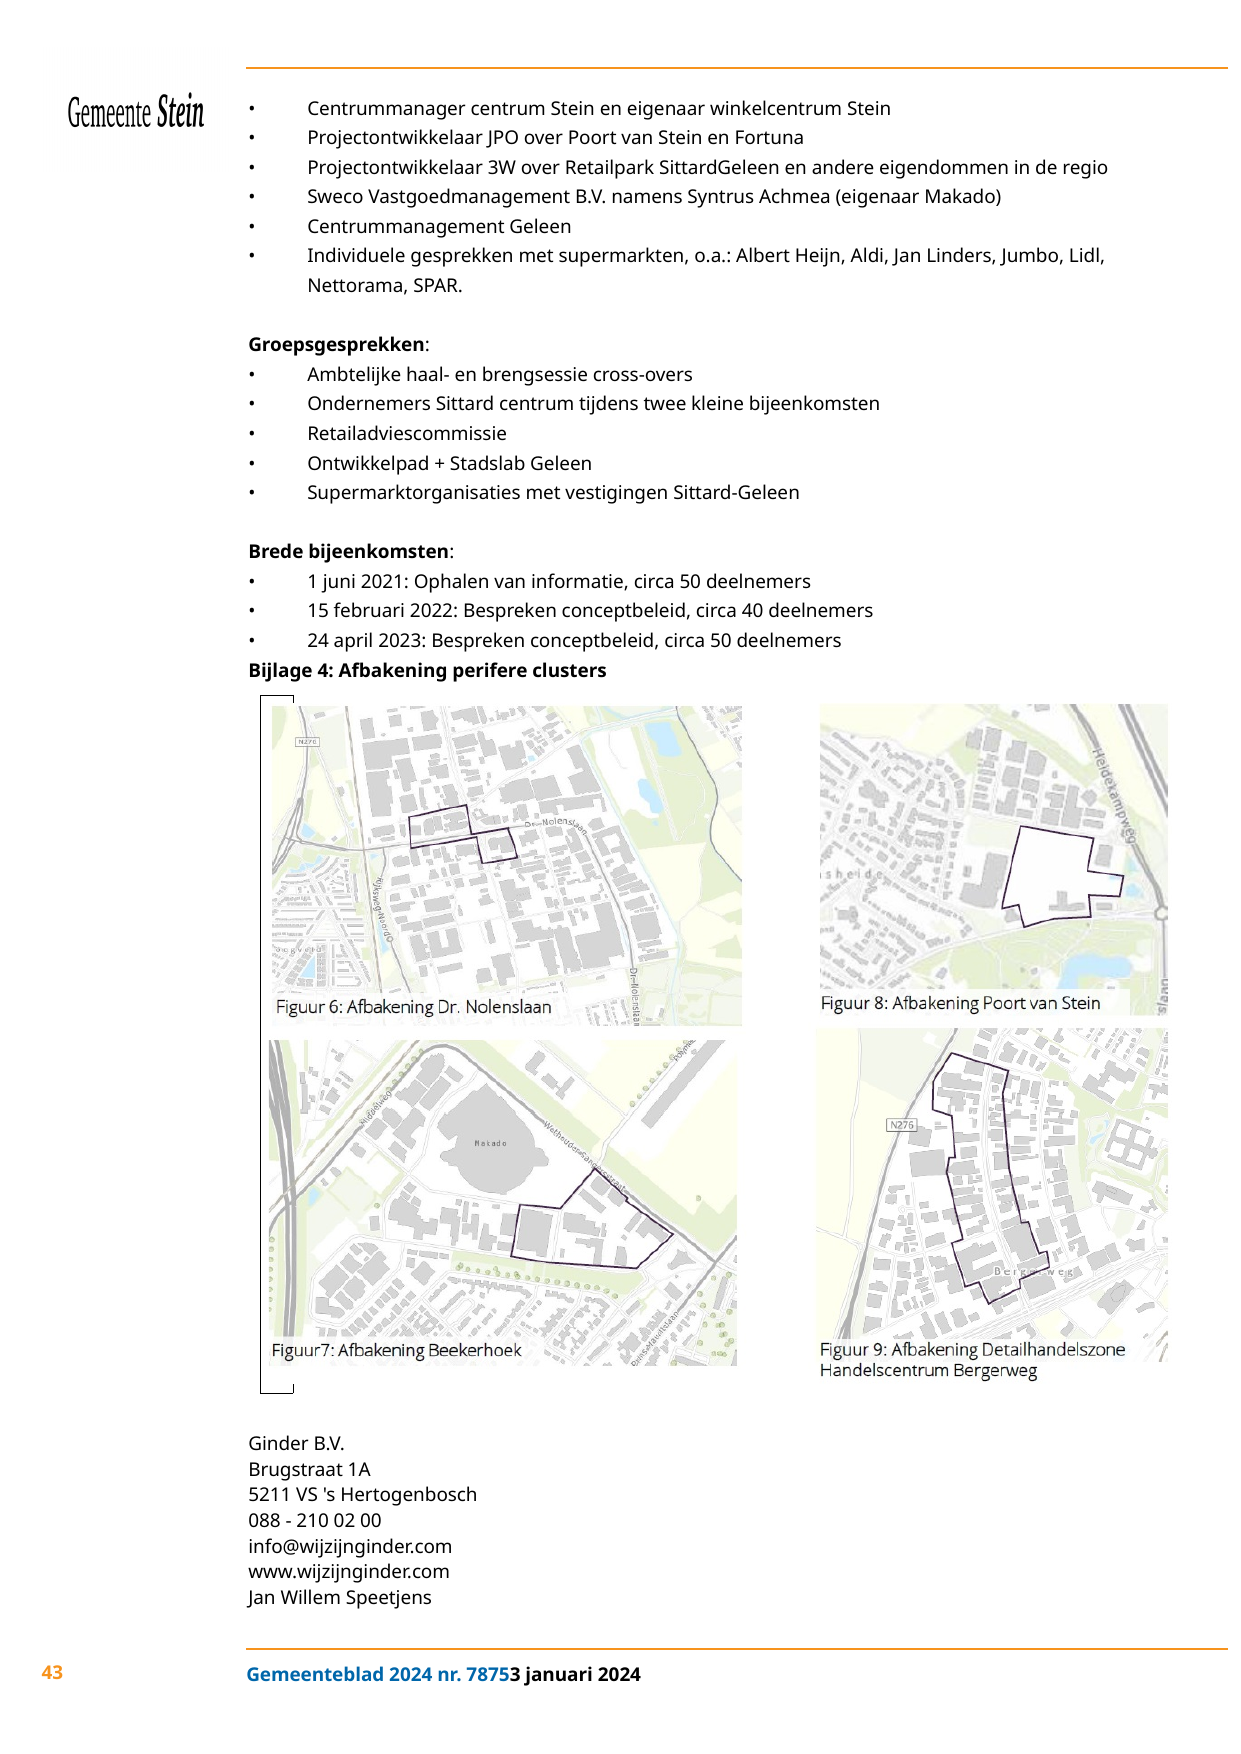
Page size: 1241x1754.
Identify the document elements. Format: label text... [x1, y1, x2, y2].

text info@wijzijnginder.com [248, 1533, 1152, 1559]
list Projectontwikkelaar JPO over Poort van Stein en Fortuna [248, 124, 1152, 150]
text Groepsgesprekken: [248, 331, 1152, 357]
text Bijlage 4: Afbakening perifere clusters [248, 657, 1152, 683]
list Supermarktorganisaties met vestigingen Sittard-Geleen [248, 479, 1152, 505]
text 088 - 210 02 00 [248, 1507, 1152, 1533]
list Retailadviescommissie [248, 420, 1152, 446]
list 1 juni 2021: Ophalen van informatie, circa 50 deelnemers [248, 568, 1152, 594]
list Ontwikkelpad + Stadslab Geleen [248, 450, 1152, 476]
picture [41, 47, 231, 172]
list Centrummanagement Geleen [248, 213, 1152, 239]
list Projectontwikkelaar 3W over Retailpark SittardGeleen en andere eigendommen in de regio [248, 154, 1152, 180]
text Jan Willem Speetjens [248, 1584, 1152, 1610]
list Individuele gesprekken met supermarkten, o.a.: Albert Heijn, Aldi, Jan Linders, Jumbo, Lidl, Nettorama, SPAR. [248, 243, 1152, 298]
list 15 februari 2022: Bespreken conceptbeleid, circa 40 deelnemers [248, 598, 1152, 623]
picture [268, 703, 1173, 1384]
list Sweco Vastgoedmanagement B.V. namens Syntrus Achmea (eigenaar Makado) [248, 183, 1152, 209]
list 24 april 2023: Bespreken conceptbeleid, circa 50 deelnemers [248, 627, 1152, 653]
text Ginder B.V. [248, 1430, 1152, 1456]
text 5211 VS 's Hertogenbosch [248, 1481, 1152, 1507]
text www.wijzijnginder.com [248, 1559, 1152, 1584]
list Ambtelijke haal- en brengsessie cross-overs [248, 361, 1152, 387]
text Brugstraat 1A [248, 1456, 1152, 1481]
list Centrummanager centrum Stein en eigenaar winkelcentrum Stein [248, 95, 1152, 121]
list Ondernemers Sittard centrum tijdens twee kleine bijeenkomsten [248, 391, 1152, 416]
text Brede bijeenkomsten: [248, 538, 1152, 564]
